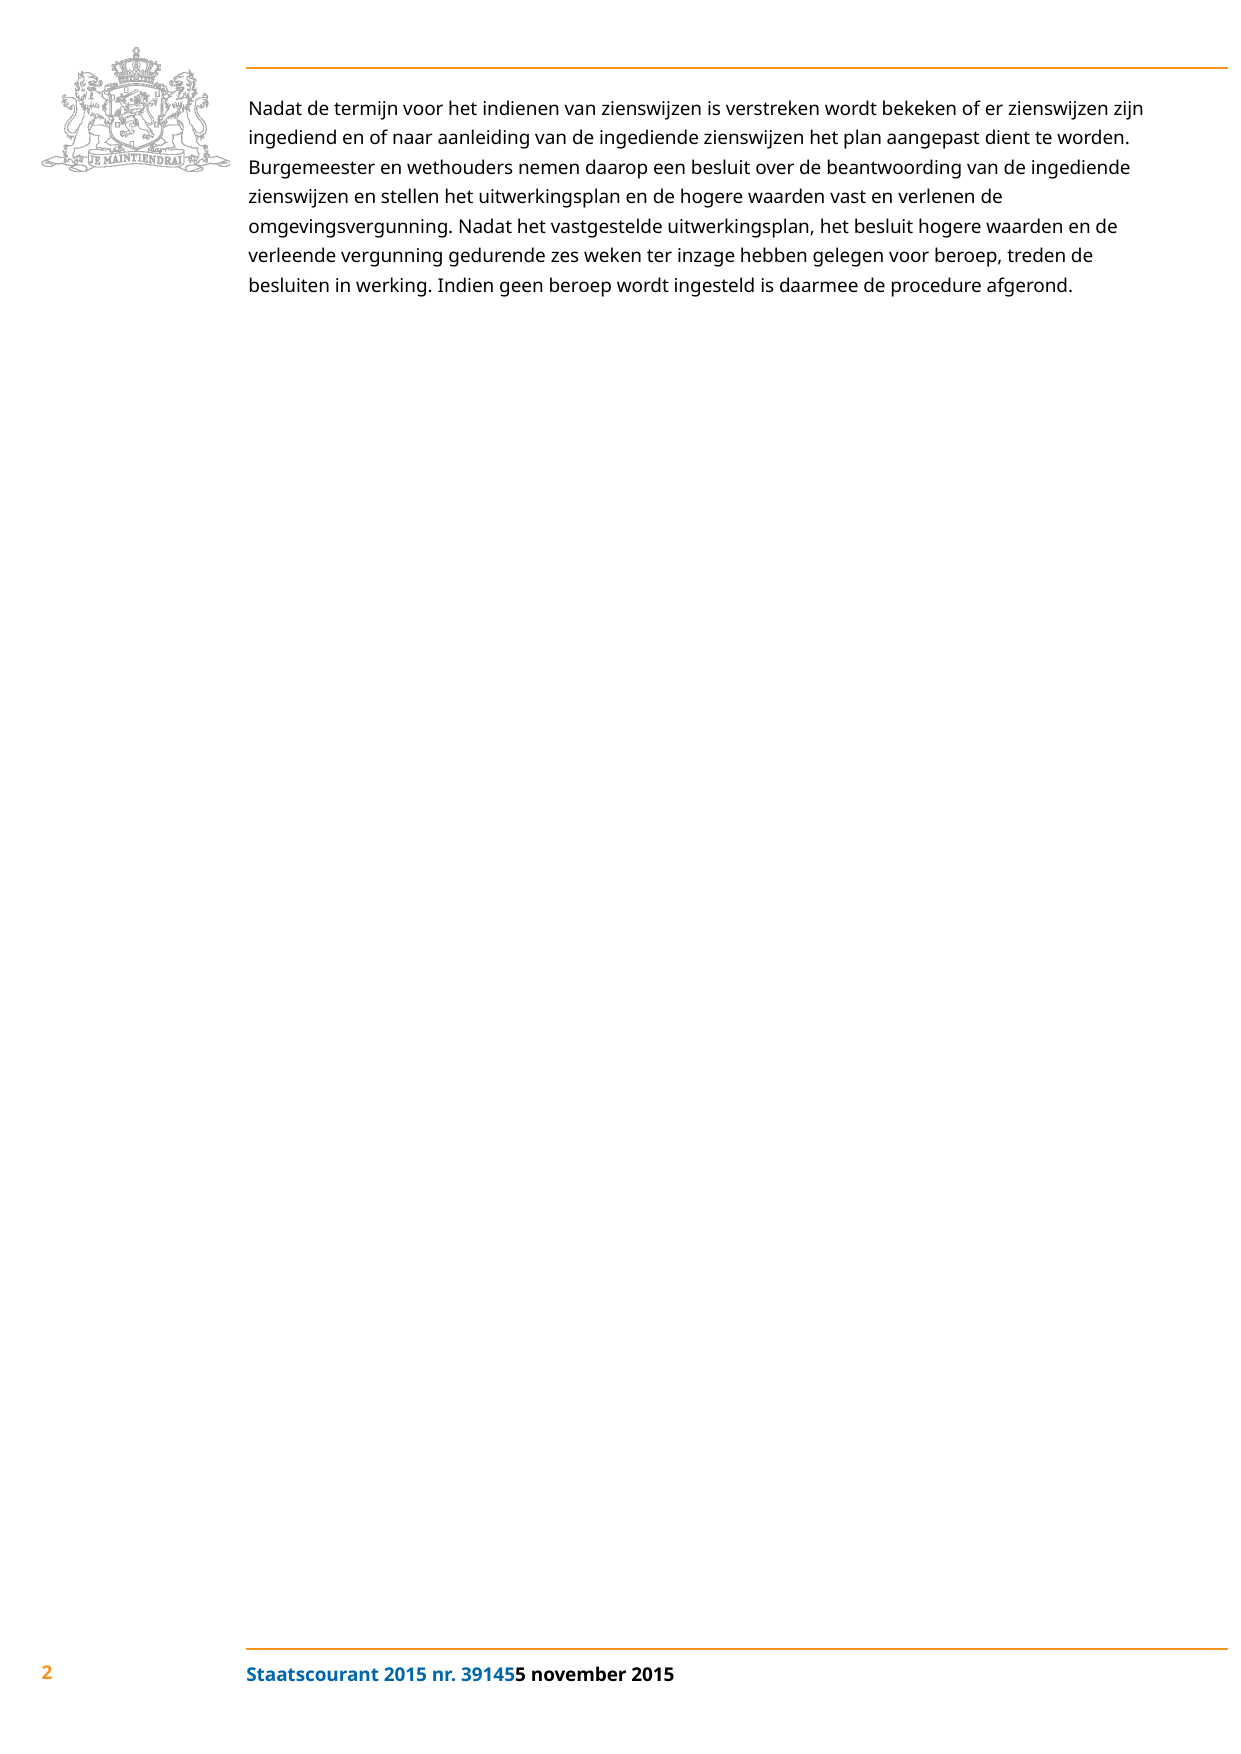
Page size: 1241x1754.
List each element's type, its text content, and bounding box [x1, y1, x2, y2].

text Nadat de termijn voor het indienen van zienswijzen is verstreken wordt bekeken of er zienswijzen zijn ingediend en of naar aanleiding van de ingediende zienswijzen het plan aangepast dient te worden. Burgemeester en wethouders nemen daarop een besluit over de beantwoording van de ingediende zienswijzen en stellen het uitwerkingsplan en de hogere waarden vast en verlenen de omgevingsvergunning. Nadat het vastgestelde uitwerkingsplan, het besluit hogere waarden en de verleende vergunning gedurende zes weken ter inzage hebben gelegen voor beroep, treden de besluiten in werking. Indien geen beroep wordt ingesteld is daarmee de procedure afgerond. [248, 95, 1152, 298]
picture [41, 47, 231, 172]
